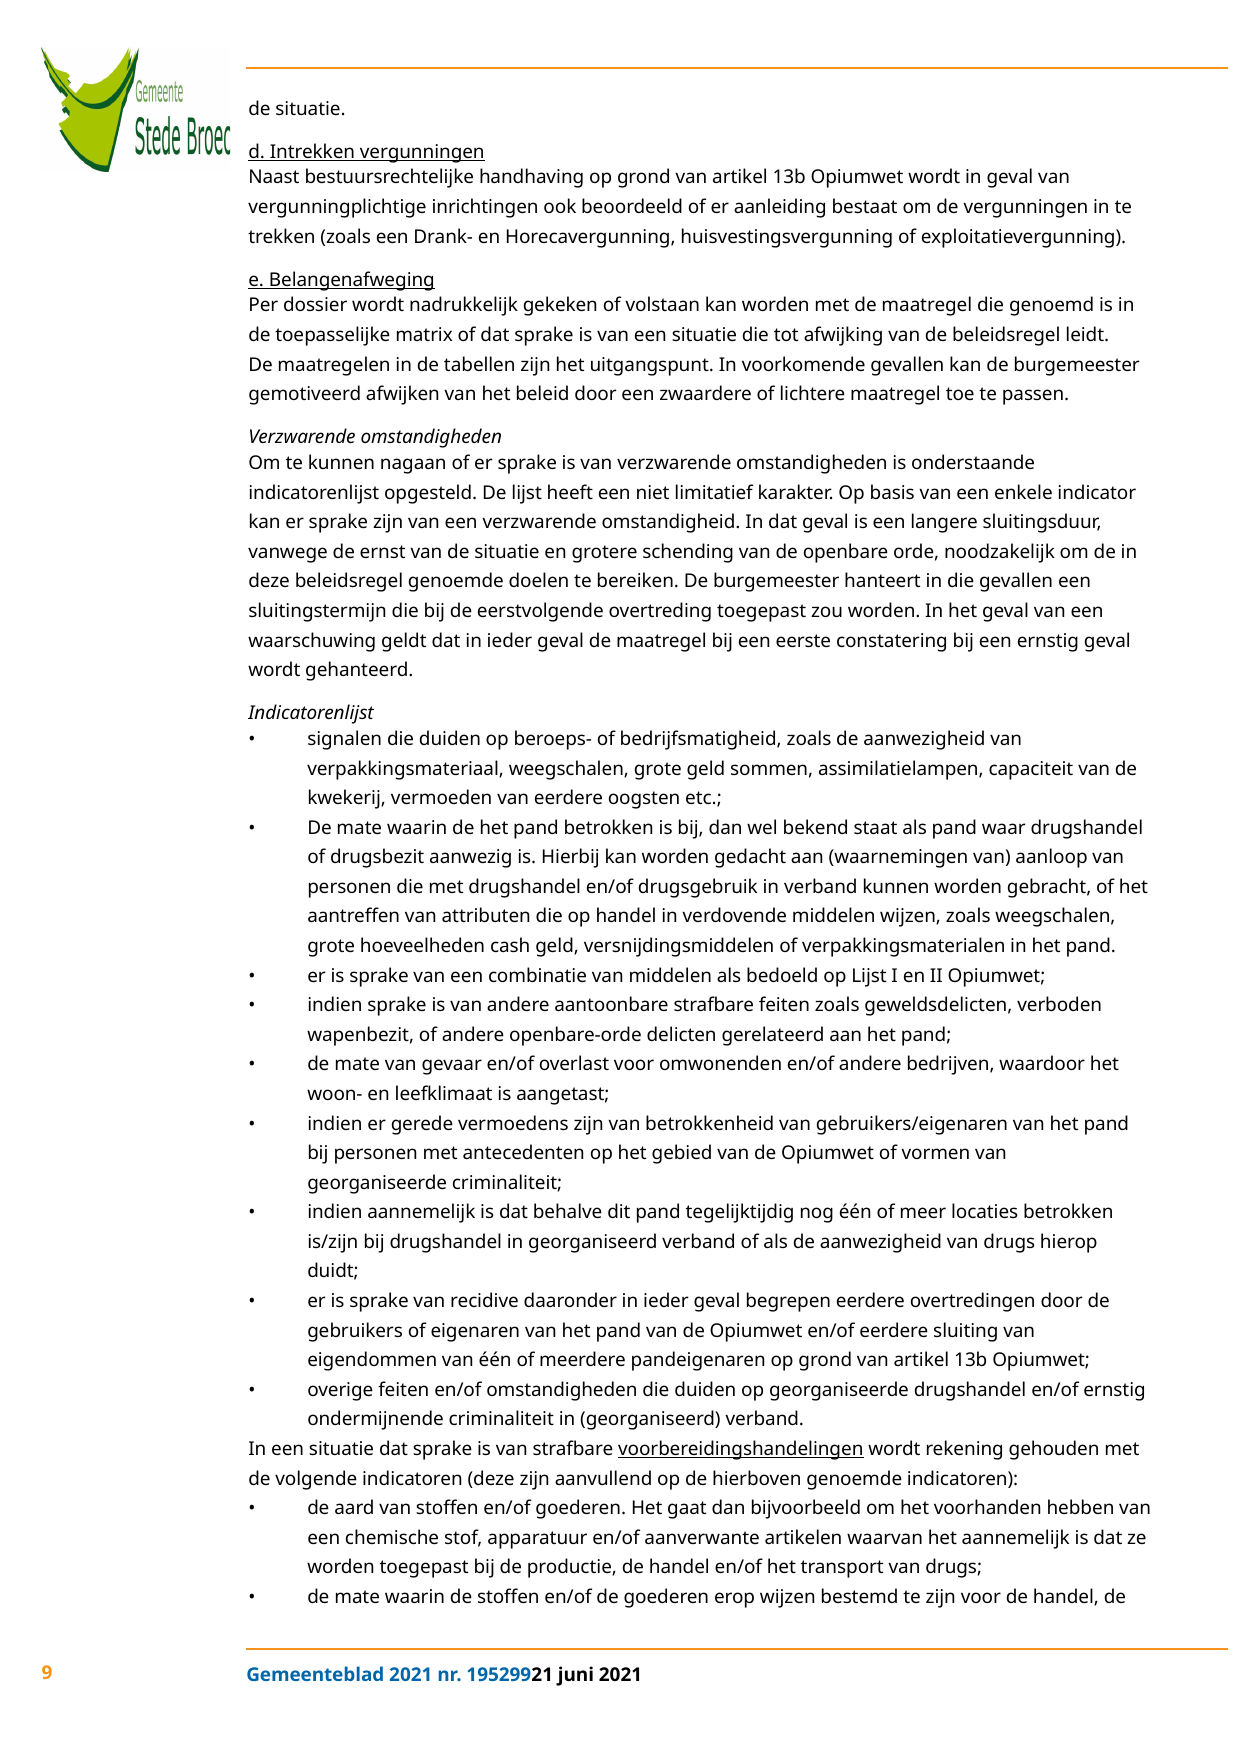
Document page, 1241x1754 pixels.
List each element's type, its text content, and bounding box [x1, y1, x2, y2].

text In een situatie dat sprake is van strafbare voorbereidingshandelingen wordt rekening gehouden met de volgende indicatoren (deze zijn aanvullend op de hierboven genoemde indicatoren): [248, 1435, 1152, 1491]
text De maatregelen in de tabellen zijn het uitgangspunt. In voorkomende gevallen kan de burgemeester gemotiveerd afwijken van het beleid door een zwaardere of lichtere maatregel toe te passen. [248, 351, 1152, 406]
text Om te kunnen nagaan of er sprake is van verzwarende omstandigheden is onderstaande indicatorenlijst opgesteld. De lijst heeft een niet limitatief karakter. Op basis van een enkele indicator kan er sprake zijn van een verzwarende omstandigheid. In dat geval is een langere sluitingsduur, vanwege de ernst van de situatie en grotere schending van de openbare orde, noodzakelijk om de in deze beleidsregel genoemde doelen te bereiken. De burgemeester hanteert in die gevallen een sluitingstermijn die bij de eerstvolgende overtreding toegepast zou worden. In het geval van een waarschuwing geldt dat in ieder geval de maatregel bij een eerste constatering bij een ernstig geval wordt gehanteerd. [248, 449, 1152, 682]
list De mate waarin de het pand betrokken is bij, dan wel bekend staat als pand waar drugshandel of drugsbezit aanwezig is. Hierbij kan worden gedacht aan (waarnemingen van) aanloop van personen die met drugshandel en/of drugsgebruik in verband kunnen worden gebracht, of het aantreffen van attributen die op handel in verdovende middelen wijzen, zoals weegschalen, grote hoeveelheden cash geld, versnijdingsmiddelen of verpakkingsmaterialen in het pand. [248, 814, 1152, 958]
text Per dossier wordt nadrukkelijk gekeken of volstaan kan worden met de maatregel die genoemd is in de toepasselijke matrix of dat sprake is van een situatie die tot afwijking van de beleidsregel leidt. [248, 292, 1152, 347]
text Naast bestuursrechtelijke handhaving op grond van artikel 13b Opiumwet wordt in geval van vergunningplichtige inrichtingen ook beoordeeld of er aanleiding bestaat om de vergunningen in te trekken (zoals een Drank- en Horecavergunning, huisvestingsvergunning of exploitatievergunning). [248, 164, 1152, 248]
picture [41, 47, 231, 172]
list er is sprake van een combinatie van middelen als bedoeld op Lijst I en II Opiumwet; [248, 962, 1152, 988]
list de mate waarin de stoffen en/of de goederen erop wijzen bestemd te zijn voor de handel, de [248, 1583, 1152, 1609]
list signalen die duiden op beroeps- of bedrijfsmatigheid, zoals de aanwezigheid van verpakkingsmateriaal, weegschalen, grote geld sommen, assimilatielampen, capaciteit van de kwekerij, vermoeden van eerdere oogsten etc.; [248, 725, 1152, 810]
list overige feiten en/of omstandigheden die duiden op georganiseerde drugshandel en/of ernstig ondermijnende criminaliteit in (georganiseerd) verband. [248, 1376, 1152, 1431]
list de mate van gevaar en/of overlast voor omwonenden en/of andere bedrijven, waardoor het woon- en leefklimaat is aangetast; [248, 1051, 1152, 1106]
text d. Intrekken vergunningen [248, 138, 1152, 164]
list er is sprake van recidive daaronder in ieder geval begrepen eerdere overtredingen door de gebruikers of eigenaren van het pand van de Opiumwet en/of eerdere sluiting van eigendommen van één of meerdere pandeigenaren op grond van artikel 13b Opiumwet; [248, 1287, 1152, 1372]
text Verzwarende omstandigheden [248, 423, 1152, 449]
list de aard van stoffen en/of goederen. Het gaat dan bijvoorbeeld om het voorhanden hebben van een chemische stof, apparatuur en/of aanverwante artikelen waarvan het aannemelijk is dat ze worden toegepast bij de productie, de handel en/of het transport van drugs; [248, 1494, 1152, 1579]
text de situatie. [248, 95, 1152, 121]
text Indicatorenlijst [248, 699, 1152, 725]
list indien er gerede vermoedens zijn van betrokkenheid van gebruikers/eigenaren van het pand bij personen met antecedenten op het gebied van de Opiumwet of vormen van georganiseerde criminaliteit; [248, 1110, 1152, 1195]
list indien sprake is van andere aantoonbare strafbare feiten zoals geweldsdelicten, verboden wapenbezit, of andere openbare-orde delicten gerelateerd aan het pand; [248, 991, 1152, 1047]
list indien aannemelijk is dat behalve dit pand tegelijktijdig nog één of meer locaties betrokken is/zijn bij drugshandel in georganiseerd verband of als de aanwezigheid van drugs hierop duidt; [248, 1198, 1152, 1283]
text e. Belangenafweging [248, 266, 1152, 292]
